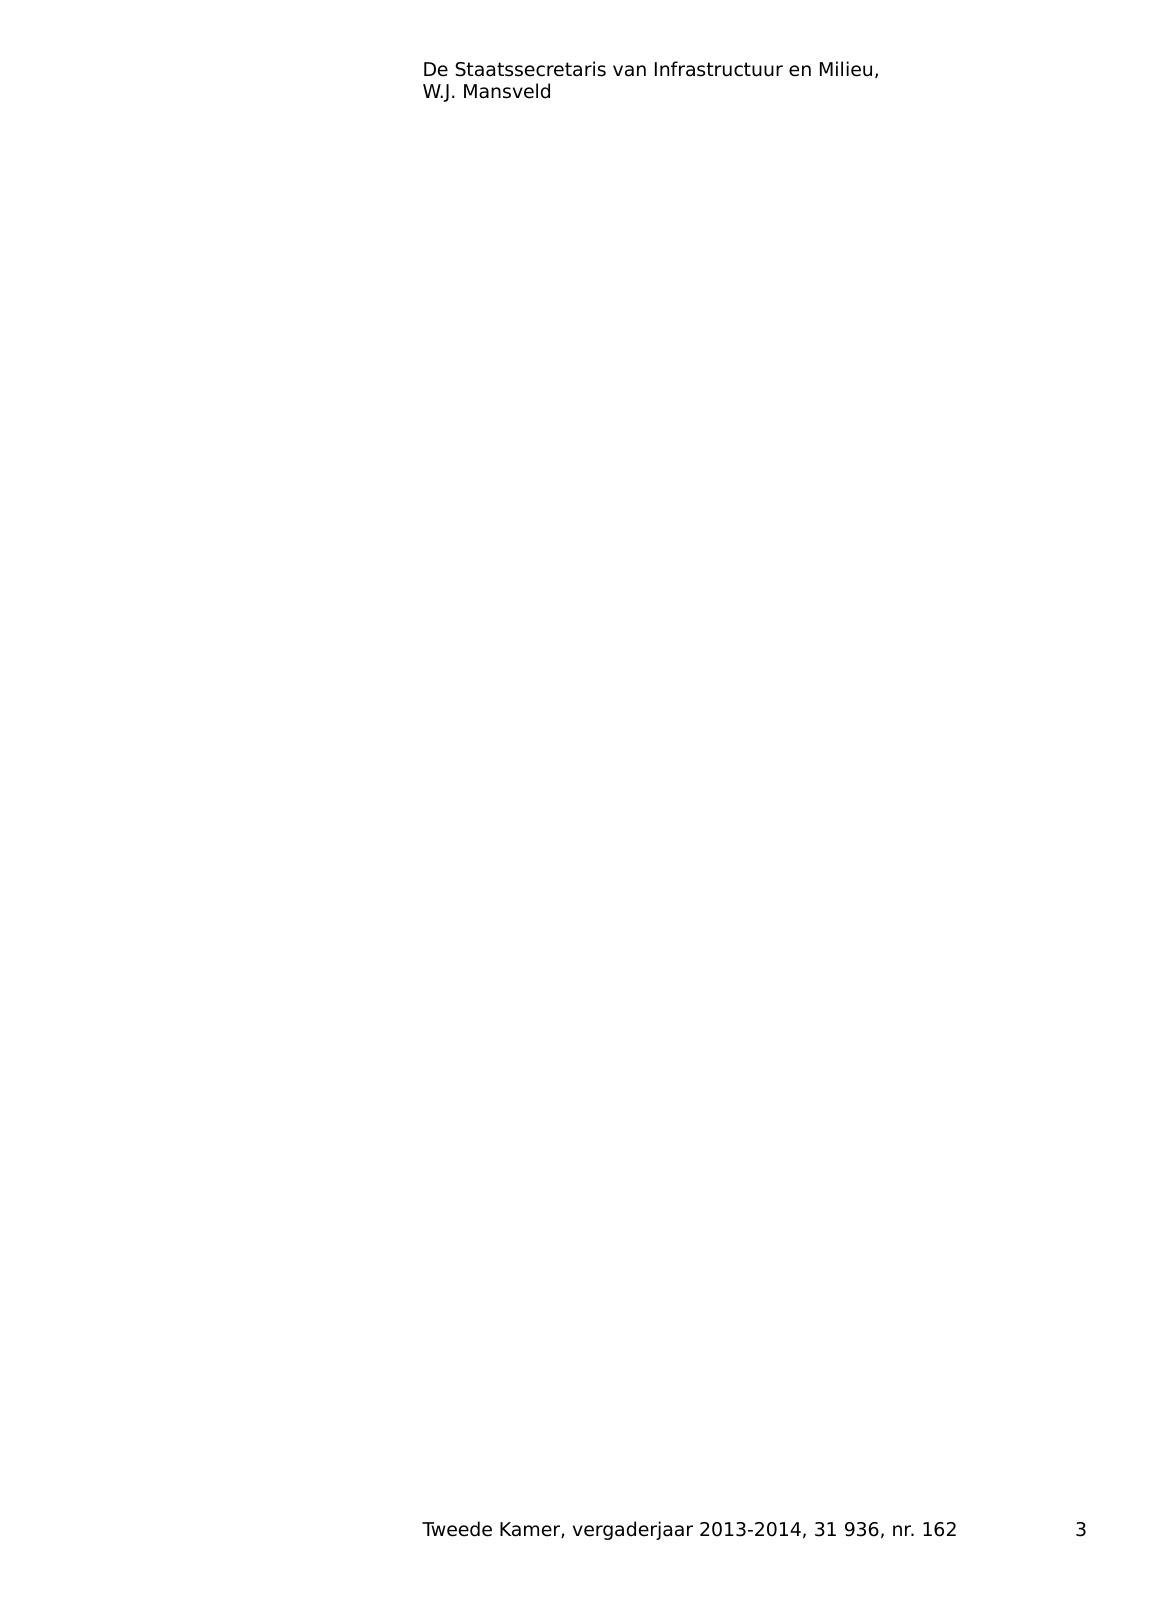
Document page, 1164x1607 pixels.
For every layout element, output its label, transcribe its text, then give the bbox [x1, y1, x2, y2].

text De Staatssecretaris van Infrastructuur en Milieu, W.J. Mansveld [422, 59, 1087, 103]
